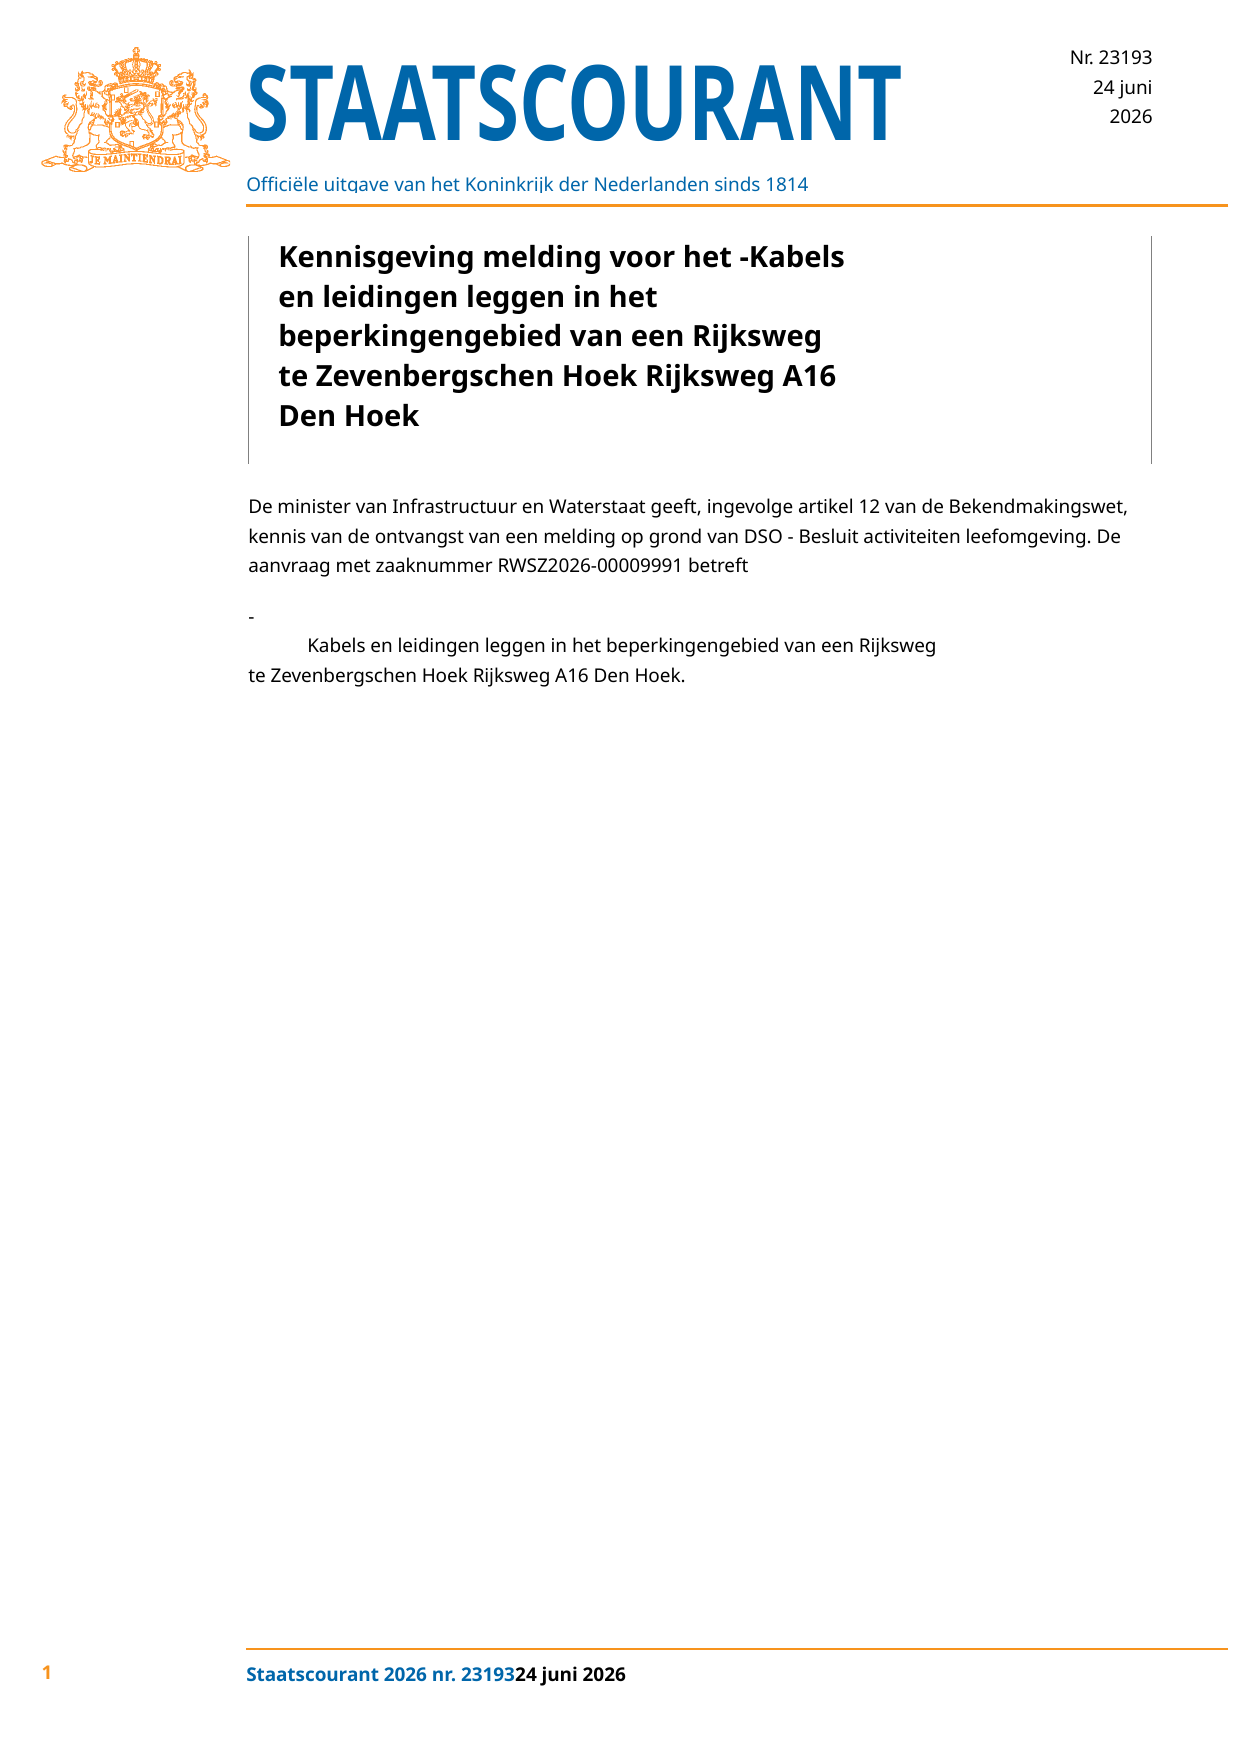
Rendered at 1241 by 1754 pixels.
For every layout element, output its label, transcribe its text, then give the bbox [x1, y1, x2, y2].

picture [41, 47, 231, 172]
table_header [850, 236, 912, 413]
table_header Kennisgeving melding voor het -Kabels en leidingen leggen in het beperkingengebied van een Rijksweg te Zevenbergschen Hoek Rijksweg A16 Den Hoek [249, 236, 850, 464]
text De minister van Infrastructuur en Waterstaat geeft, ingevolge artikel 12 van de Bekendmakingswet, kennis van de ontvangst van een melding op grond van DSO - Besluit activiteiten leefomgeving. De aanvraag met zaaknummer RWSZ2026-00009991 betreft [248, 493, 1152, 578]
table_header [1090, 236, 1151, 413]
table_header [850, 414, 1151, 464]
text te Zevenbergschen Hoek Rijksweg A16 Den Hoek. [248, 662, 1152, 688]
list Kabels en leidingen leggen in het beperkingengebied van een Rijksweg [248, 632, 1152, 658]
picture [912, 236, 1090, 414]
